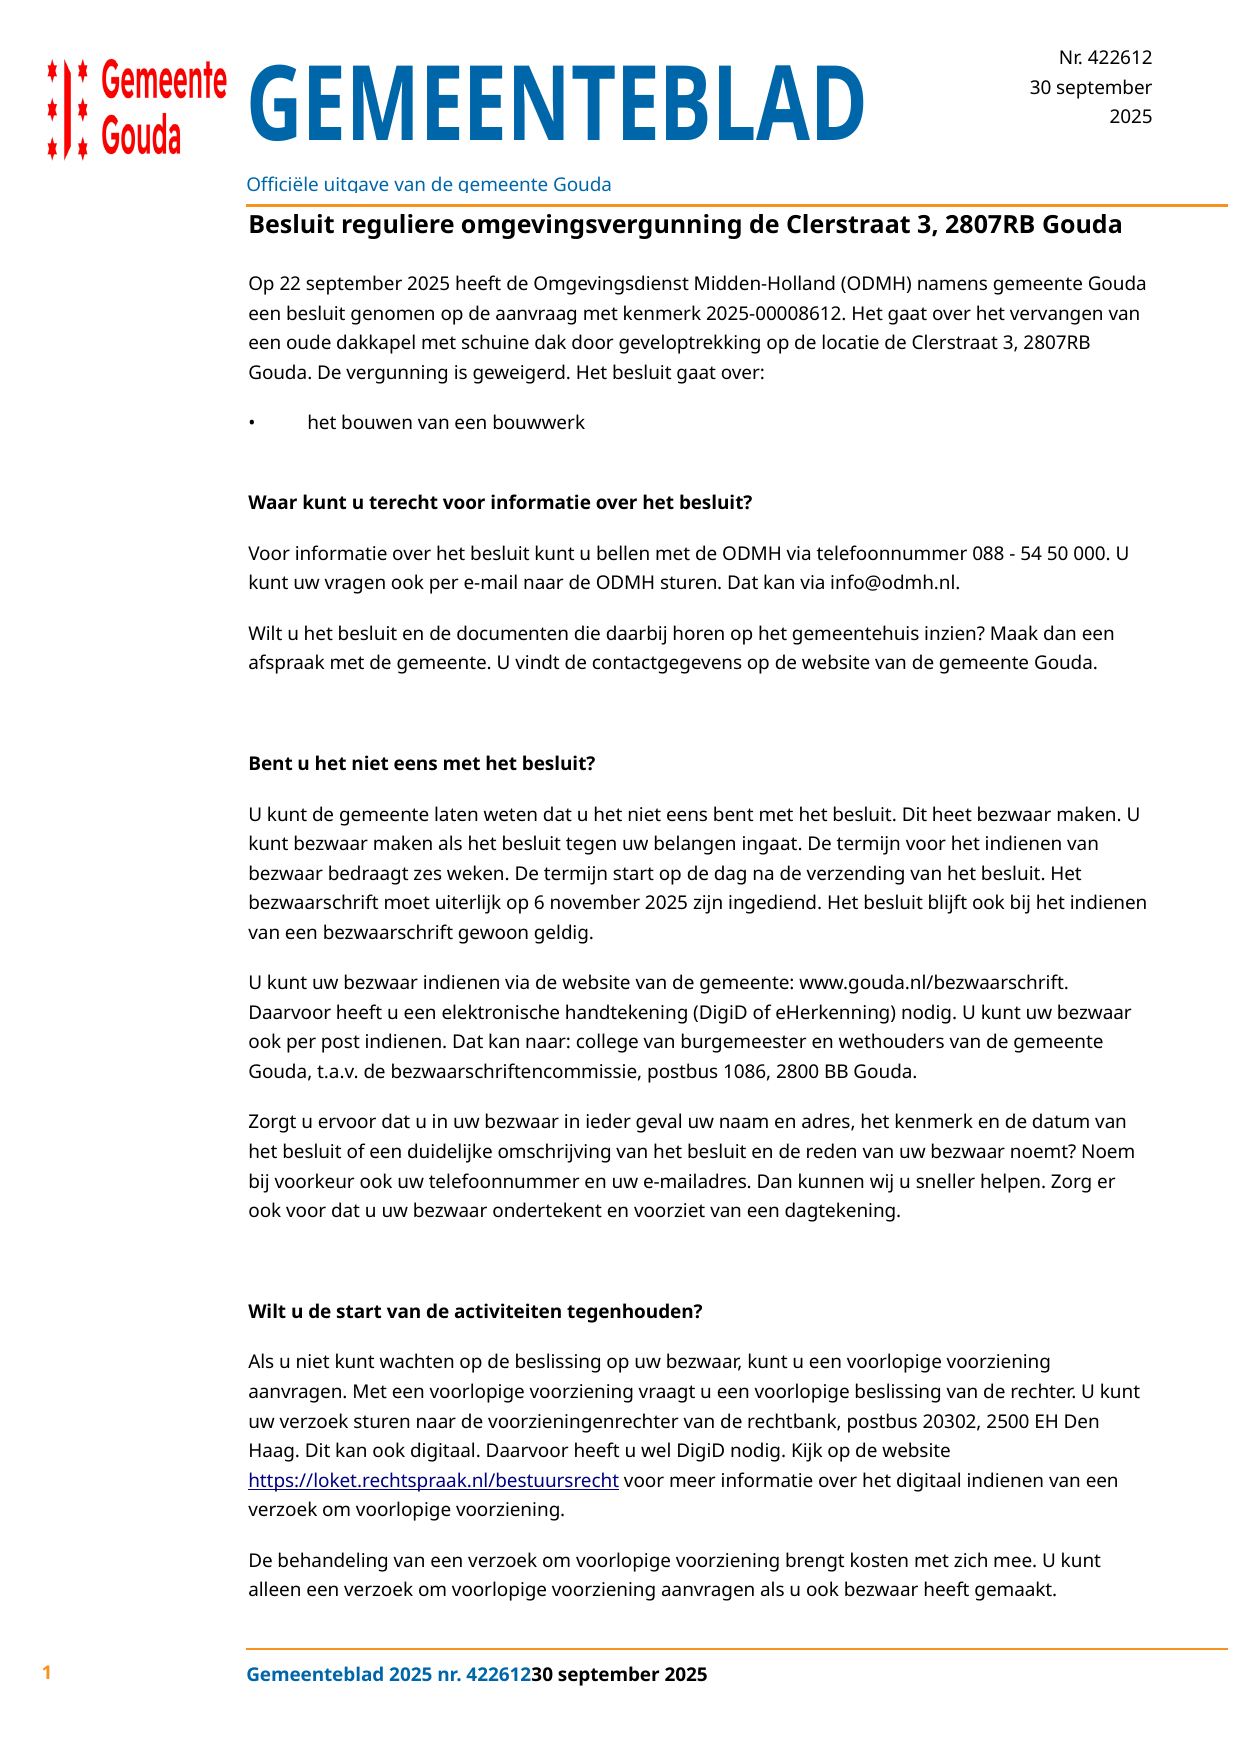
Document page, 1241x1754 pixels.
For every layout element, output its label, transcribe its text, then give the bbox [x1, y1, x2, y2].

text U kunt de gemeente laten weten dat u het niet eens bent met het besluit. Dit heet bezwaar maken. U kunt bezwaar maken als het besluit tegen uw belangen ingaat. De termijn voor het indienen van bezwaar bedraagt zes weken. De termijn start op de dag na de verzending van het besluit. Het bezwaarschrift moet uiterlijk op 6 november 2025 zijn ingediend. Het besluit blijft ook bij het indienen van een bezwaarschrift gewoon geldig. [248, 801, 1152, 945]
text Zorgt u ervoor dat u in uw bezwaar in ieder geval uw naam en adres, het kenmerk en de datum van het besluit of een duidelijke omschrijving van het besluit en de reden van uw bezwaar noemt? Noem bij voorkeur ook uw telefoonnummer en uw e-mailadres. Dan kunnen wij u sneller helpen. Zorg er ook voor dat u uw bezwaar ondertekent en voorziet van een dagtekening. [248, 1109, 1152, 1223]
text U kunt uw bezwaar indienen via de website van de gemeente: www.gouda.nl/bezwaarschrift. Daarvoor heeft u een elektronische handtekening (DigiD of eHerkenning) nodig. U kunt uw bezwaar ook per post indienen. Dat kan naar: college van burgemeester en wethouders van de gemeente Gouda, t.a.v. de bezwaarschriftencommissie, postbus 1086, 2800 BB Gouda. [248, 969, 1152, 1084]
text De behandeling van een verzoek om voorlopige voorziening brengt kosten met zich mee. U kunt alleen een verzoek om voorlopige voorziening aanvragen als u ook bezwaar heeft gemaakt. [248, 1547, 1152, 1602]
text Wilt u het besluit en de documenten die daarbij horen op het gemeentehuis inzien? Maak dan een afspraak met de gemeente. U vindt de contactgegevens op de website van de gemeente Gouda. [248, 620, 1152, 675]
text Voor informatie over het besluit kunt u bellen met de ODMH via telefoonnummer 088 - 54 50 000. U kunt uw vragen ook per e-mail naar de ODMH sturen. Dat kan via info@odmh.nl. [248, 540, 1152, 595]
text Als u niet kunt wachten op de beslissing op uw bezwaar, kunt u een voorlopige voorziening aanvragen. Met een voorlopige voorziening vraagt u een voorlopige beslissing van de rechter. U kunt uw verzoek sturen naar de voorzieningenrechter van de rechtbank, postbus 20302, 2500 EH Den Haag. Dit kan ook digitaal. Daarvoor heeft u wel DigiD nodig. Kijk op de website https://loket.rechtspraak.nl/bestuursrecht voor meer informatie over het digitaal indienen van een verzoek om voorlopige voorziening. [248, 1349, 1152, 1522]
text Waar kunt u terecht voor informatie over het besluit? [248, 489, 1152, 515]
text Besluit reguliere omgevingsvergunning de Clerstraat 3, 2807RB Gouda [248, 207, 1152, 241]
text Op 22 september 2025 heeft de Omgevingsdienst Midden-Holland (ODMH) namens gemeente Gouda een besluit genomen op de aanvraag met kenmerk 2025-00008612. Het gaat over het vervangen van een oude dakkapel met schuine dak door geveloptrekking op de locatie de Clerstraat 3, 2807RB Gouda. De vergunning is geweigerd. Het besluit gaat over: [248, 270, 1152, 385]
picture [41, 47, 231, 172]
list het bouwen van een bouwwerk [248, 409, 1152, 435]
text Bent u het niet eens met het besluit? [248, 750, 1152, 776]
text Wilt u de start van de activiteiten tegenhouden? [248, 1298, 1152, 1324]
